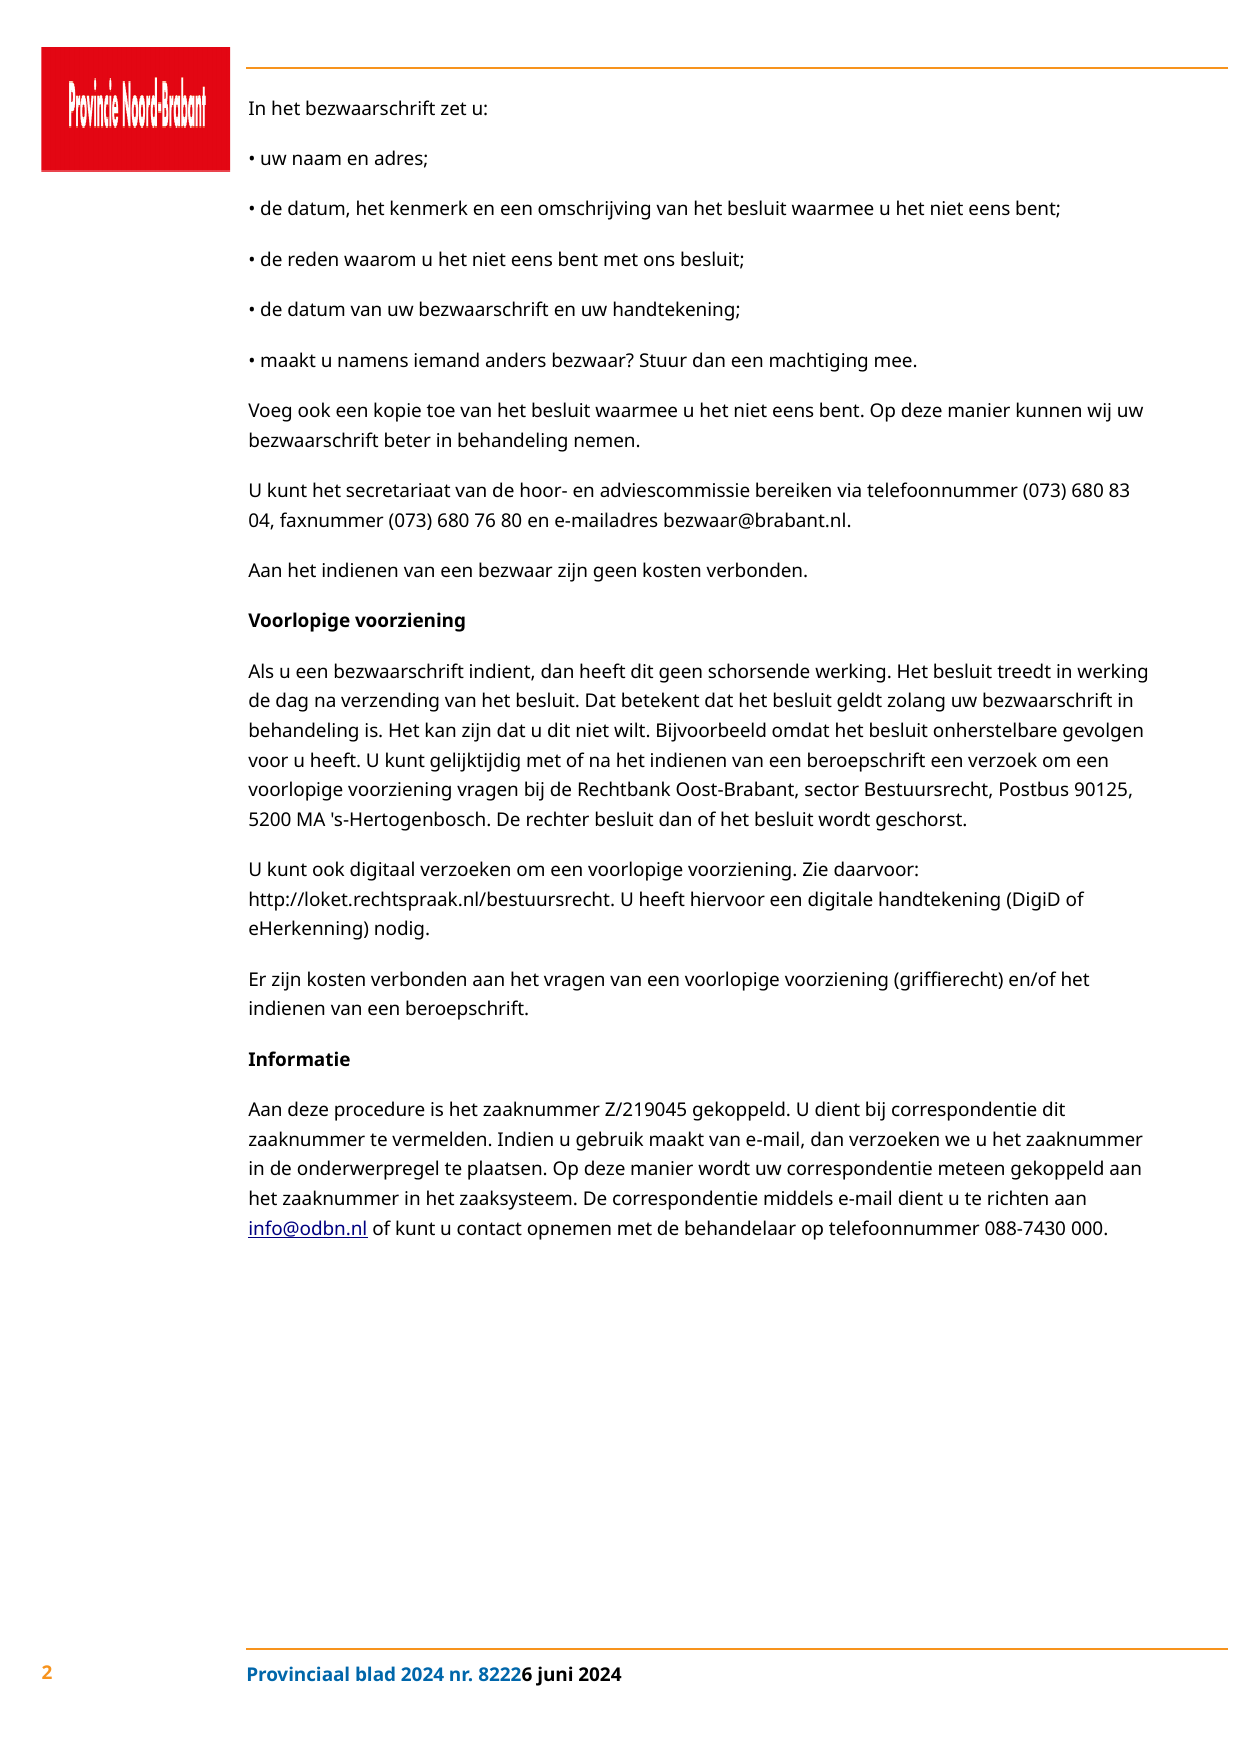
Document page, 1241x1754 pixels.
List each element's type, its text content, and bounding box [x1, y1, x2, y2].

text Er zijn kosten verbonden aan het vragen van een voorlopige voorziening (griffierecht) en/of het indienen van een beroepschrift. [248, 966, 1152, 1021]
text U kunt het secretariaat van de hoor- en adviescommissie bereiken via telefoonnummer (073) 680 83 04, faxnummer (073) 680 76 80 en e-mailadres bezwaar@brabant.nl. [248, 477, 1152, 533]
text Aan het indienen van een bezwaar zijn geen kosten verbonden. [248, 557, 1152, 583]
text • de datum, het kenmerk en een omschrijving van het besluit waarmee u het niet eens bent; [248, 196, 1152, 221]
text Voeg ook een kopie toe van het besluit waarmee u het niet eens bent. Op deze manier kunnen wij uw bezwaarschrift beter in behandeling nemen. [248, 397, 1152, 453]
text • de reden waarom u het niet eens bent met ons besluit; [248, 246, 1152, 272]
text U kunt ook digitaal verzoeken om een voorlopige voorziening. Zie daarvoor: http://loket.rechtspraak.nl/bestuursrecht. U heeft hiervoor een digitale handtekening (DigiD of eHerkenning) nodig. [248, 856, 1152, 941]
text Voorlopige voorziening [248, 608, 1152, 633]
text In het bezwaarschrift zet u: [248, 95, 1152, 121]
text • maakt u namens iemand anders bezwaar? Stuur dan een machtiging mee. [248, 347, 1152, 373]
text Als u een bezwaarschrift indient, dan heeft dit geen schorsende werking. Het besluit treedt in werking de dag na verzending van het besluit. Dat betekent dat het besluit geldt zolang uw bezwaarschrift in behandeling is. Het kan zijn dat u dit niet wilt. Bijvoorbeeld omdat het besluit onherstelbare gevolgen voor u heeft. U kunt gelijktijdig met of na het indienen van een beroepschrift een verzoek om een voorlopige voorziening vragen bij de Rechtbank Oost-Brabant, sector Bestuursrecht, Postbus 90125, 5200 MA 's‑Hertogenbosch. De rechter besluit dan of het besluit wordt geschorst. [248, 658, 1152, 832]
picture [41, 47, 231, 172]
text Informatie [248, 1046, 1152, 1072]
text • uw naam en adres; [248, 145, 1152, 171]
text • de datum van uw bezwaarschrift en uw handtekening; [248, 296, 1152, 322]
text Aan deze procedure is het zaaknummer Z/219045 gekoppeld. U dient bij correspondentie dit zaaknummer te vermelden. Indien u gebruik maakt van e-mail, dan verzoeken we u het zaaknummer in de onderwerpregel te plaatsen. Op deze manier wordt uw correspondentie meteen gekoppeld aan het zaaknummer in het zaaksysteem. De correspondentie middels e-mail dient u te richten aan info@odbn.nl of kunt u contact opnemen met de behandelaar op telefoonnummer 088-7430 000. [248, 1096, 1152, 1241]
